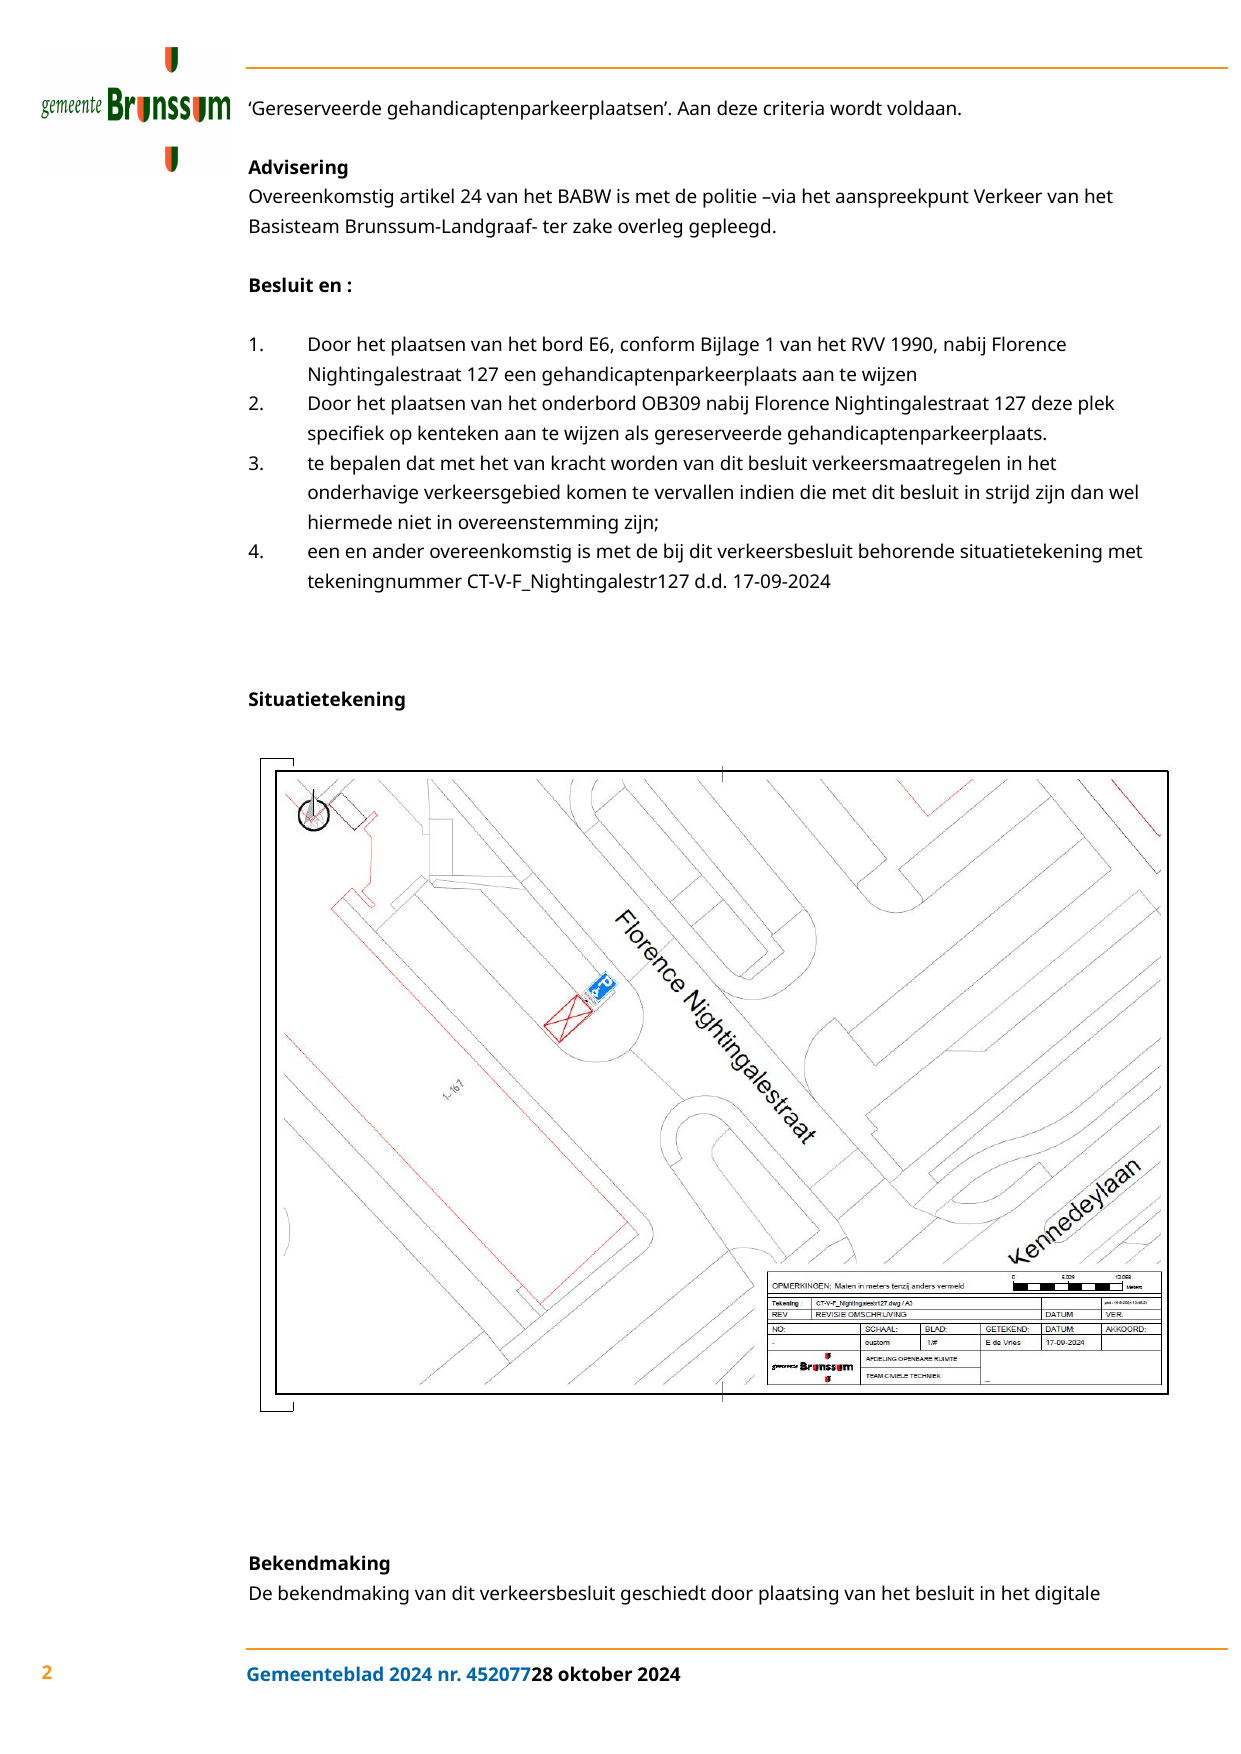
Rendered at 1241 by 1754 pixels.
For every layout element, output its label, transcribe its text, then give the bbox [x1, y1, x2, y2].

list te bepalen dat met het van kracht worden van dit besluit verkeersmaatregelen in het onderhavige verkeersgebied komen te vervallen indien die met dit besluit in strijd zijn dan wel hiermede niet in overeenstemming zijn; [248, 450, 1152, 535]
text De bekendmaking van dit verkeersbesluit geschiedt door plaatsing van het besluit in het digitale [248, 1580, 1152, 1606]
text Besluit en : [248, 272, 1152, 298]
list Door het plaatsen van het onderbord OB309 nabij Florence Nightingalestraat 127 deze plek specifiek op kenteken aan te wijzen als gereserveerde gehandicaptenparkeerplaats. [248, 391, 1152, 446]
text Overeenkomstig artikel 24 van het BABW is met de politie –via het aanspreekpunt Verkeer van het Basisteam Brunssum-Landgraaf- ter zake overleg gepleegd. [248, 183, 1152, 239]
text Advisering [248, 154, 1152, 180]
text Bekendmaking [248, 1550, 1152, 1576]
list Door het plaatsen van het bord E6, conform Bijlage 1 van het RVV 1990, nabij Florence Nightingalestraat 127 een gehandicaptenparkeerplaats aan te wijzen [248, 331, 1152, 387]
text Situatietekening [248, 686, 1152, 712]
picture [268, 766, 1173, 1402]
text ‘Gereserveerde gehandicaptenparkeerplaatsen’. Aan deze criteria wordt voldaan. [248, 95, 1152, 121]
list een en ander overeenkomstig is met de bij dit verkeersbesluit behorende situatietekening met tekeningnummer CT-V-F_Nightingalestr127 d.d. 17-09-2024 [248, 538, 1152, 594]
picture [41, 47, 231, 172]
